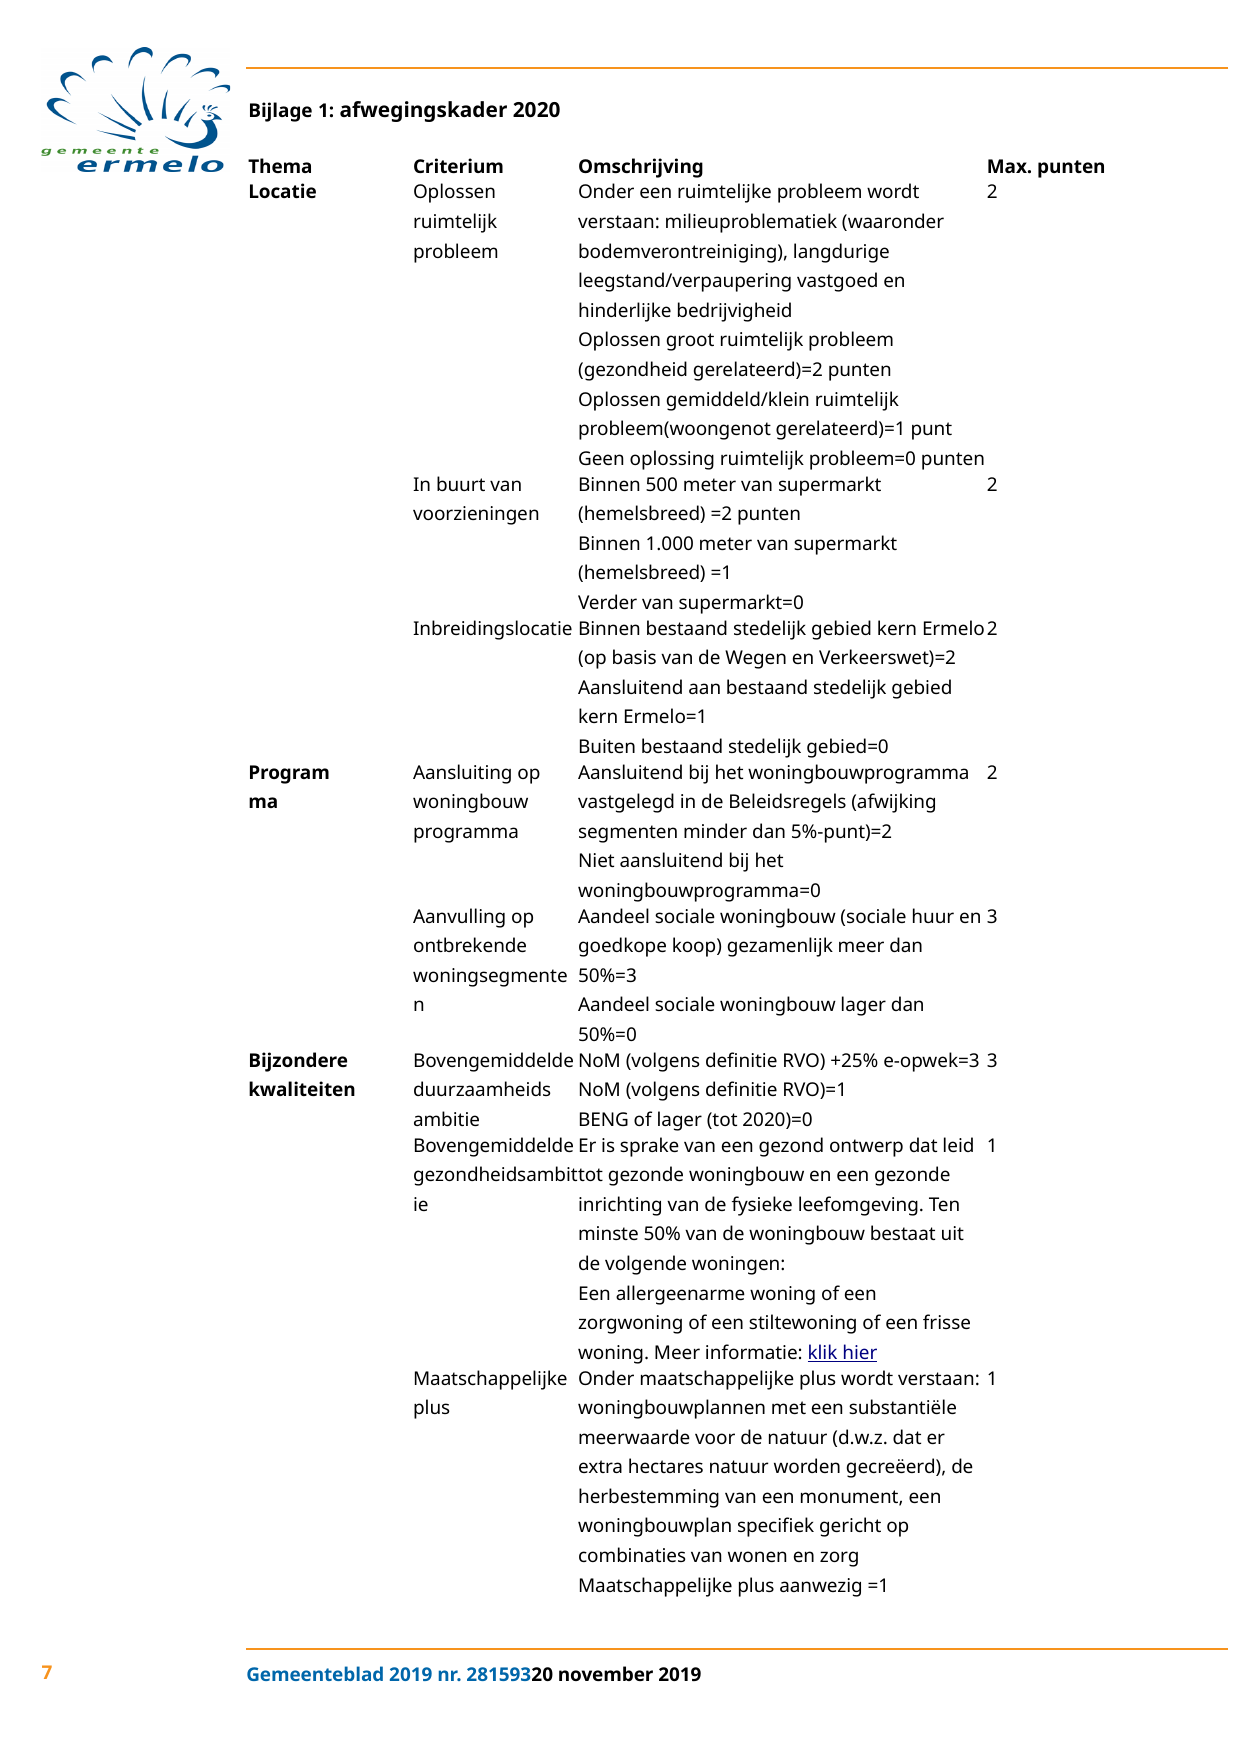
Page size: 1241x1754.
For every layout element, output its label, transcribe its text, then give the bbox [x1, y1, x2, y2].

table_cell 2 [987, 179, 1152, 471]
table_cell Er is sprake van een gezond ontwerp dat leid tot gezonde woningbouw en een gezonde inrichting van de fysieke leefomgeving. Ten minste 50% van de woningbouw bestaat uit de volgende woningen: Een allergeenarme woning of een zorgwoning of een stiltewoning of een frisse woning. Meer informatie: klik hier [578, 1132, 987, 1365]
table_cell [248, 1132, 413, 1365]
table_cell Bovengemiddelde duurzaamheids ambitie [413, 1047, 578, 1132]
table_cell [248, 471, 413, 615]
table_cell Inbreidingslocatie [413, 615, 578, 759]
table_cell In buurt van voorzieningen [413, 471, 578, 615]
table_cell NoM (volgens definitie RVO) +25% e-opwek=3 NoM (volgens definitie RVO)=1 BENG of lager (tot 2020)=0 [578, 1047, 987, 1132]
table_cell 3 [987, 903, 1152, 1047]
picture [41, 47, 231, 172]
table_cell Locatie [248, 179, 413, 471]
table_cell 1 [987, 1132, 1152, 1365]
table_cell Bovengemiddelde gezondheidsambitie [413, 1132, 578, 1365]
table_cell [248, 903, 413, 1047]
table_cell 3 [987, 1047, 1152, 1132]
table_header Omschrijving [578, 153, 987, 179]
table_cell Onder een ruimtelijke probleem wordt verstaan: milieuproblematiek (waaronder bodemverontreiniging), langdurige leegstand/verpaupering vastgoed en hinderlijke bedrijvigheid Oplossen groot ruimtelijk probleem (gezondheid gerelateerd)=2 punten Oplossen gemiddeld/klein ruimtelijk probleem(woongenot gerelateerd)=1 punt Geen oplossing ruimtelijk probleem=0 punten [578, 179, 987, 471]
table_cell [248, 615, 413, 759]
table_cell Aansluitend bij het woningbouwprogramma vastgelegd in de Beleidsregels (afwijking segmenten minder dan 5%-punt)=2 Niet aansluitend bij het woningbouwprogramma=0 [578, 759, 987, 903]
table_cell Aanvulling op ontbrekende woningsegmenten [413, 903, 578, 1047]
table_cell Binnen bestaand stedelijk gebied kern Ermelo (op basis van de Wegen en Verkeerswet)=2 Aansluitend aan bestaand stedelijk gebied kern Ermelo=1 Buiten bestaand stedelijk gebied=0 [578, 615, 987, 759]
table_header Thema [248, 153, 413, 179]
table_cell 2 [987, 471, 1152, 615]
table_cell Program ma [248, 759, 413, 903]
table_header Criterium [413, 153, 578, 179]
table_cell 2 [987, 759, 1152, 903]
table_cell [248, 1365, 413, 1597]
table_cell Maatschappelijke plus [413, 1365, 578, 1597]
table_cell 1 [987, 1365, 1152, 1597]
table_cell Onder maatschappelijke plus wordt verstaan: woningbouwplannen met een substantiële meerwaarde voor de natuur (d.w.z. dat er extra hectares natuur worden gecreëerd), de herbestemming van een monument, een woningbouwplan specifiek gericht op combinaties van wonen en zorg Maatschappelijke plus aanwezig =1 [578, 1365, 987, 1597]
table_cell Binnen 500 meter van supermarkt (hemelsbreed) =2 punten Binnen 1.000 meter van supermarkt (hemelsbreed) =1 Verder van supermarkt=0 [578, 471, 987, 615]
table_cell Bijzondere kwaliteiten [248, 1047, 413, 1132]
table_cell Aansluiting op woningbouw programma [413, 759, 578, 903]
table_cell Aandeel sociale woningbouw (sociale huur en goedkope koop) gezamenlijk meer dan 50%=3 Aandeel sociale woningbouw lager dan 50%=0 [578, 903, 987, 1047]
table_cell Oplossen ruimtelijk probleem [413, 179, 578, 471]
table_cell 2 [987, 615, 1152, 759]
table_header Max. punten [987, 153, 1152, 179]
text Bijlage 1: afwegingskader 2020 [248, 95, 1152, 123]
